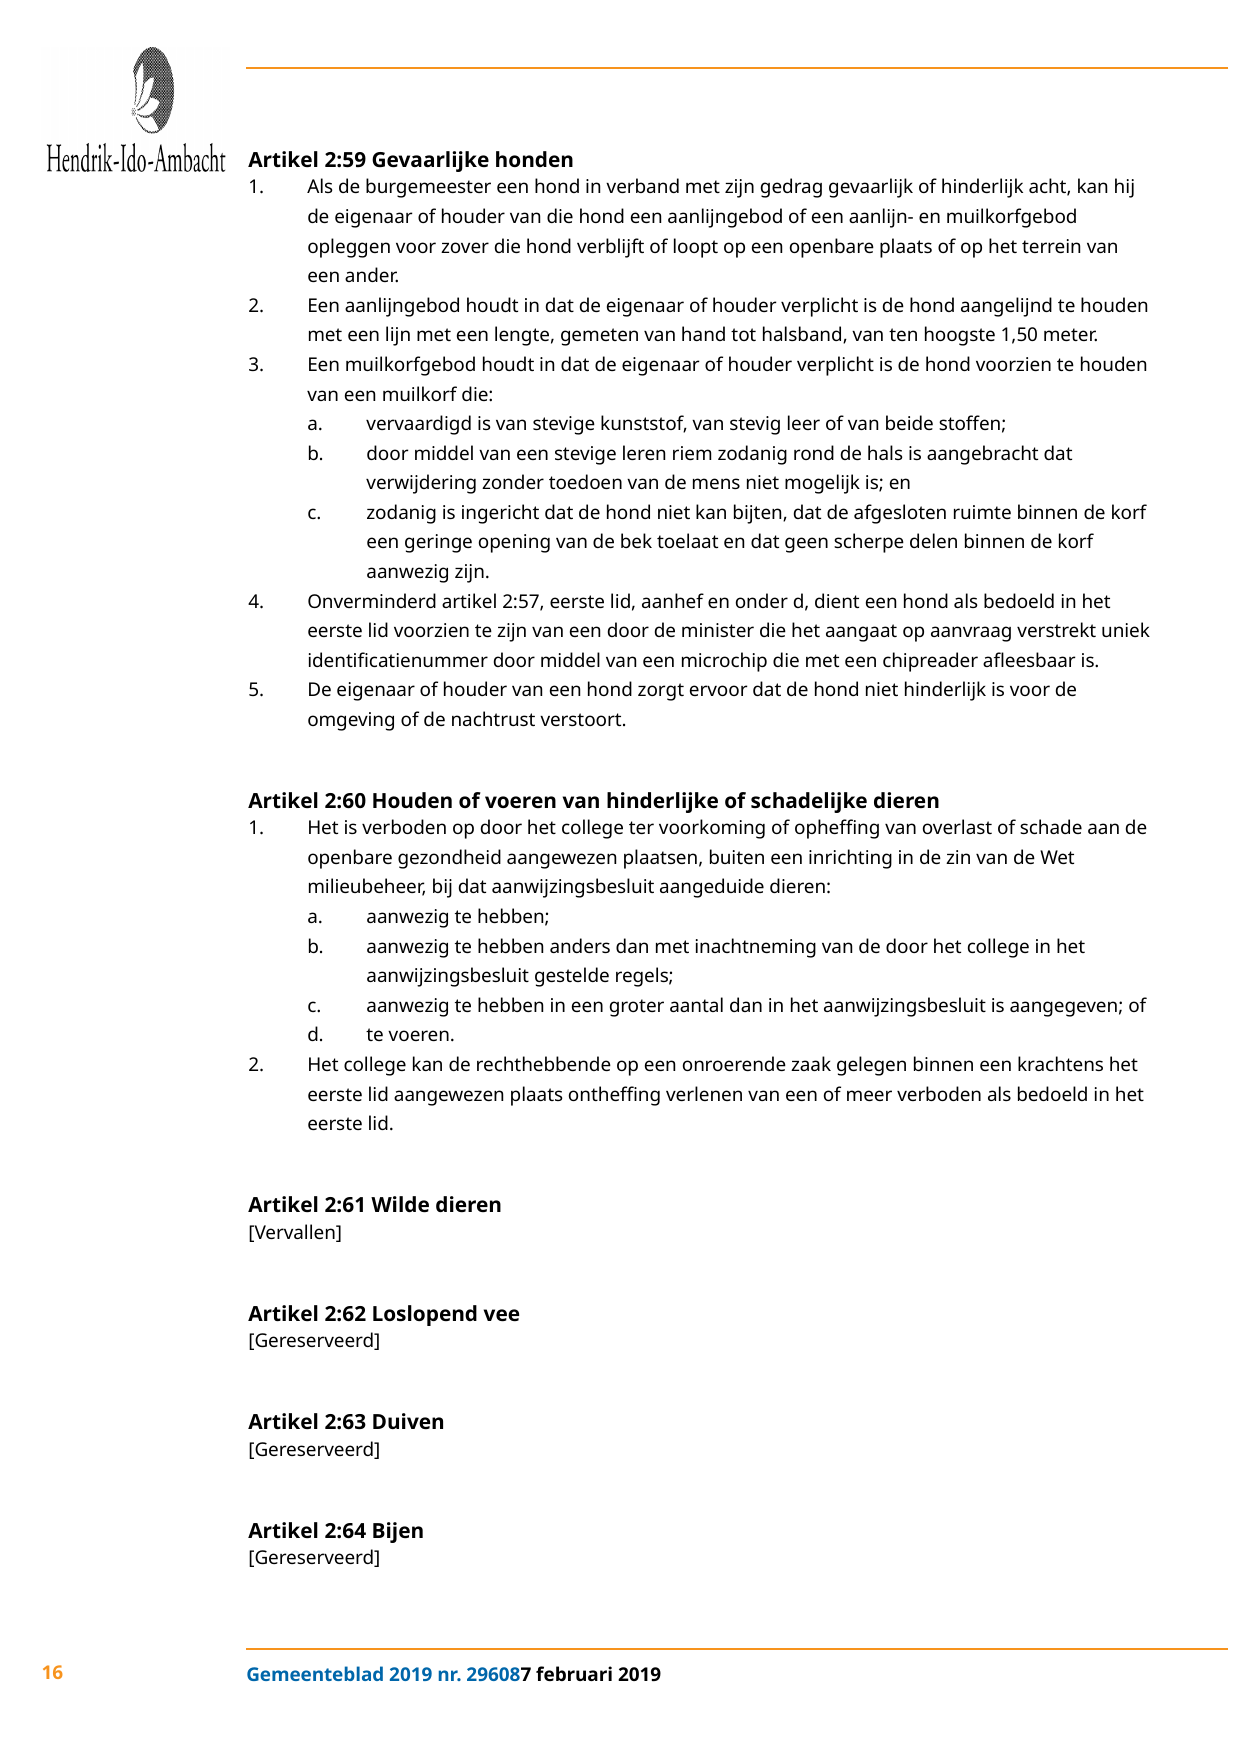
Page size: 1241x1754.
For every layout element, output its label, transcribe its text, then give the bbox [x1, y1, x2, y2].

list Een muilkorfgebod houdt in dat de eigenaar of houder verplicht is de hond voorzien te houden van een muilkorf die: [248, 351, 1152, 406]
list aanwezig te hebben anders dan met inachtneming van de door het college in het aanwijzingsbesluit gestelde regels; [307, 933, 1152, 988]
text Artikel 2:63 Duiven [248, 1407, 1152, 1436]
text Artikel 2:61 Wilde dieren [248, 1190, 1152, 1219]
list De eigenaar of houder van een hond zorgt ervoor dat de hond niet hinderlijk is voor de omgeving of de nachtrust verstoort. [248, 677, 1152, 732]
text [Vervallen] [248, 1219, 1152, 1244]
text Artikel 2:62 Loslopend vee [248, 1299, 1152, 1327]
list Het college kan de rechthebbende op een onroerende zaak gelegen binnen een krachtens het eerste lid aangewezen plaats ontheffing verlenen van een of meer verboden als bedoeld in het eerste lid. [248, 1051, 1152, 1136]
list Het is verboden op door het college ter voorkoming of opheffing van overlast of schade aan de openbare gezondheid aangewezen plaatsen, buiten een inrichting in de zin van de Wet milieubeheer, bij dat aanwijzingsbesluit aangeduide dieren: [248, 814, 1152, 899]
text [Gereserveerd] [248, 1327, 1152, 1353]
list Als de burgemeester een hond in verband met zijn gedrag gevaarlijk of hinderlijk acht, kan hij de eigenaar of houder van die hond een aanlijngebod of een aanlijn- en muilkorfgebod opleggen voor zover die hond verblijft of loopt op een openbare plaats of op het terrein van een ander. [248, 174, 1152, 288]
text Artikel 2:60 Houden of voeren van hinderlijke of schadelijke dieren [248, 786, 1152, 814]
list door middel van een stevige leren riem zodanig rond de hals is aangebracht dat verwijdering zonder toedoen van de mens niet mogelijk is; en [307, 440, 1152, 495]
text Artikel 2:59 Gevaarlijke honden [248, 145, 1152, 174]
text Artikel 2:64 Bijen [248, 1516, 1152, 1544]
list zodanig is ingericht dat de hond niet kan bijten, dat de afgesloten ruimte binnen de korf een geringe opening van de bek toelaat en dat geen scherpe delen binnen de korf aanwezig zijn. [307, 499, 1152, 584]
list aanwezig te hebben in een groter aantal dan in het aanwijzingsbesluit is aangegeven; of [307, 992, 1152, 1018]
list aanwezig te hebben; [307, 903, 1152, 929]
text [Gereserveerd] [248, 1436, 1152, 1461]
text [Gereserveerd] [248, 1544, 1152, 1570]
list Een aanlijngebod houdt in dat de eigenaar of houder verplicht is de hond aangelijnd te houden met een lijn met een lengte, gemeten van hand tot halsband, van ten hoogste 1,50 meter. [248, 292, 1152, 347]
list Onverminderd artikel 2:57, eerste lid, aanhef en onder d, dient een hond als bedoeld in het eerste lid voorzien te zijn van een door de minister die het aangaat op aanvraag verstrekt uniek identificatienummer door middel van een microchip die met een chipreader afleesbaar is. [248, 588, 1152, 673]
list te voeren. [307, 1022, 1152, 1047]
picture [41, 47, 231, 172]
list vervaardigd is van stevige kunststof, van stevig leer of van beide stoffen; [307, 410, 1152, 436]
